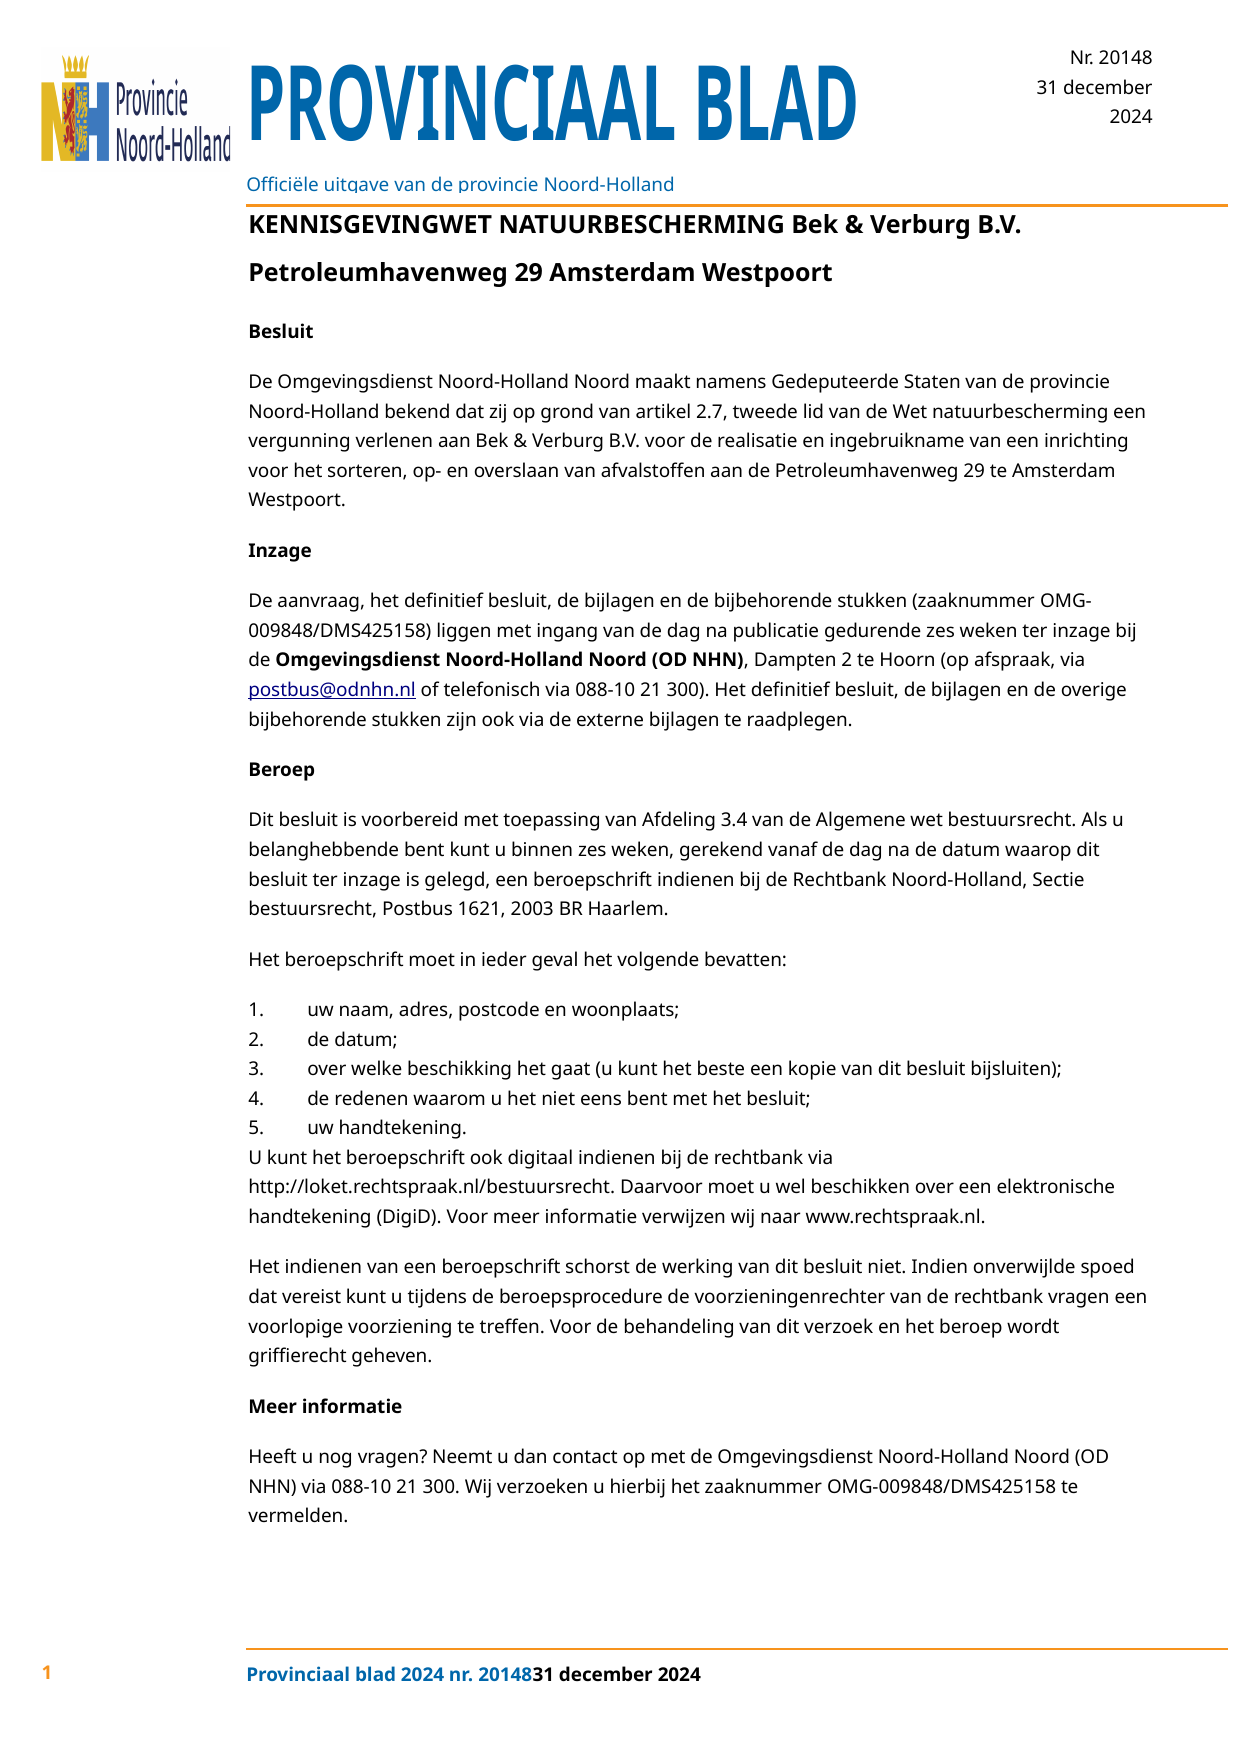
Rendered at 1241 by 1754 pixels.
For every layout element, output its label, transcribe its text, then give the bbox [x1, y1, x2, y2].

text Beroep [248, 756, 1152, 782]
text Het indienen van een beroepschrift schorst de werking van dit besluit niet. Indien onverwijlde spoed dat vereist kunt u tijdens de beroepsprocedure de voorzieningenrechter van de rechtbank vragen een voorlopige voorziening te treffen. Voor de behandeling van dit verzoek en het beroep wordt griffierecht geheven. [248, 1254, 1152, 1368]
text Besluit [248, 318, 1152, 344]
text De Omgevingsdienst Noord-Holland Noord maakt namens Gedeputeerde Staten van de provincie Noord-Holland bekend dat zij op grond van artikel 2.7, tweede lid van de Wet natuurbescherming een vergunning verlenen aan Bek & Verburg B.V. voor de realisatie en ingebruikname van een inrichting voor het sorteren, op- en overslaan van afvalstoffen aan de Petroleumhavenweg 29 te Amsterdam Westpoort. [248, 368, 1152, 512]
text KENNISGEVINGWET NATUURBESCHERMING Bek & Verburg B.V. Petroleumhavenweg 29 Amsterdam Westpoort [248, 207, 1152, 288]
list de datum; [248, 1026, 1152, 1052]
list over welke beschikking het gaat (u kunt het beste een kopie van dit besluit bijsluiten); [248, 1055, 1152, 1081]
text Inzage [248, 537, 1152, 563]
picture [41, 47, 231, 172]
text Heeft u nog vragen? Neemt u dan contact op met de Omgevingsdienst Noord-Holland Noord (OD NHN) via 088-10 21 300. Wij verzoeken u hierbij het zaaknummer OMG-009848/DMS425158 te vermelden. [248, 1443, 1152, 1528]
list uw naam, adres, postcode en woonplaats; [248, 996, 1152, 1022]
list de redenen waarom u het niet eens bent met het besluit; [248, 1085, 1152, 1111]
text De aanvraag, het definitief besluit, de bijlagen en de bijbehorende stukken (zaaknummer OMG-009848/DMS425158) liggen met ingang van de dag na publicatie gedurende zes weken ter inzage bij de Omgevingsdienst Noord-Holland Noord (OD NHN), Dampten 2 te Hoorn (op afspraak, via postbus@odnhn.nl of telefonisch via 088-10 21 300). Het definitief besluit, de bijlagen en de overige bijbehorende stukken zijn ook via de externe bijlagen te raadplegen. [248, 587, 1152, 732]
text Dit besluit is voorbereid met toepassing van Afdeling 3.4 van de Algemene wet bestuursrecht. Als u belanghebbende bent kunt u binnen zes weken, gerekend vanaf de dag na de datum waarop dit besluit ter inzage is gelegd, een beroepschrift indienen bij de Rechtbank Noord-Holland, Sectie bestuursrecht, Postbus 1621, 2003 BR Haarlem. [248, 807, 1152, 921]
text Het beroepschrift moet in ieder geval het volgende bevatten: [248, 946, 1152, 972]
list uw handtekening. [248, 1114, 1152, 1140]
text Meer informatie [248, 1393, 1152, 1419]
text U kunt het beroepschrift ook digitaal indienen bij de rechtbank via http://loket.rechtspraak.nl/bestuursrecht. Daarvoor moet u wel beschikken over een elektronische handtekening (DigiD). Voor meer informatie verwijzen wij naar www.rechtspraak.nl. [248, 1144, 1152, 1229]
